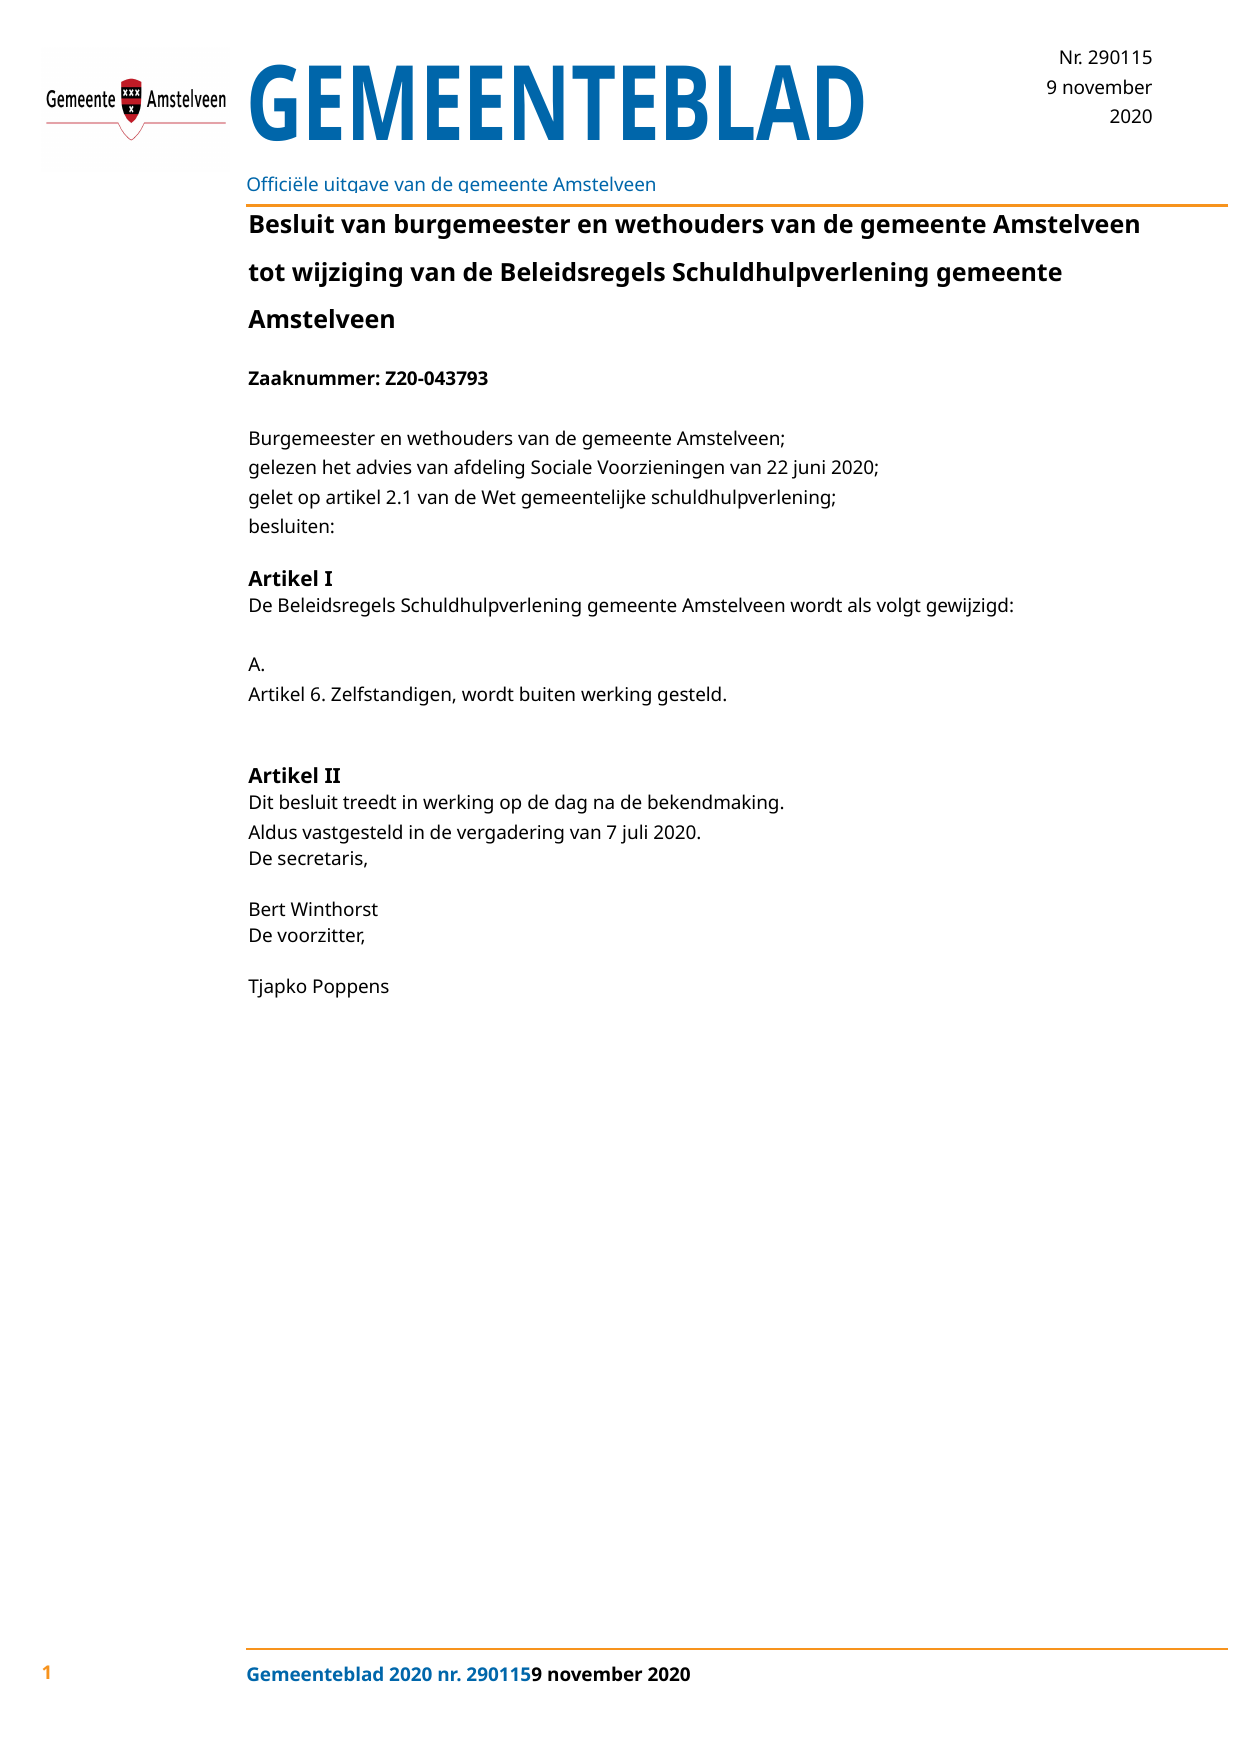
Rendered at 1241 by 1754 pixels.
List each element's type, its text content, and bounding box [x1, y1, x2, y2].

text Tjapko Poppens [248, 973, 1152, 999]
text gelezen het advies van afdeling Sociale Voorzieningen van 22 juni 2020; [248, 454, 1152, 480]
text besluiten: [248, 513, 1152, 539]
picture [41, 47, 231, 172]
text De voorzitter, [248, 922, 1152, 948]
text Besluit van burgemeester en wethouders van de gemeente Amstelveen tot wijziging van de Beleidsregels Schuldhulpverlening gemeente Amstelveen [248, 207, 1152, 336]
text A. [248, 651, 1152, 677]
text gelet op artikel 2.1 van de Wet gemeentelijke schuldhulpverlening; [248, 484, 1152, 509]
text Artikel II [248, 761, 1152, 789]
text Dit besluit treedt in werking op de dag na de bekendmaking. [248, 789, 1152, 815]
text Artikel 6. Zelfstandigen, wordt buiten werking gesteld. [248, 681, 1152, 707]
text Aldus vastgesteld in de vergadering van 7 juli 2020. [248, 819, 1152, 845]
text De secretaris, [248, 845, 1152, 871]
text Burgemeester en wethouders van de gemeente Amstelveen; [248, 425, 1152, 450]
text Zaaknummer: Z20-043793 [248, 366, 1152, 391]
text De Beleidsregels Schuldhulpverlening gemeente Amstelveen wordt als volgt gewijzigd: [248, 592, 1152, 618]
text Bert Winthorst [248, 896, 1152, 922]
text Artikel I [248, 564, 1152, 592]
